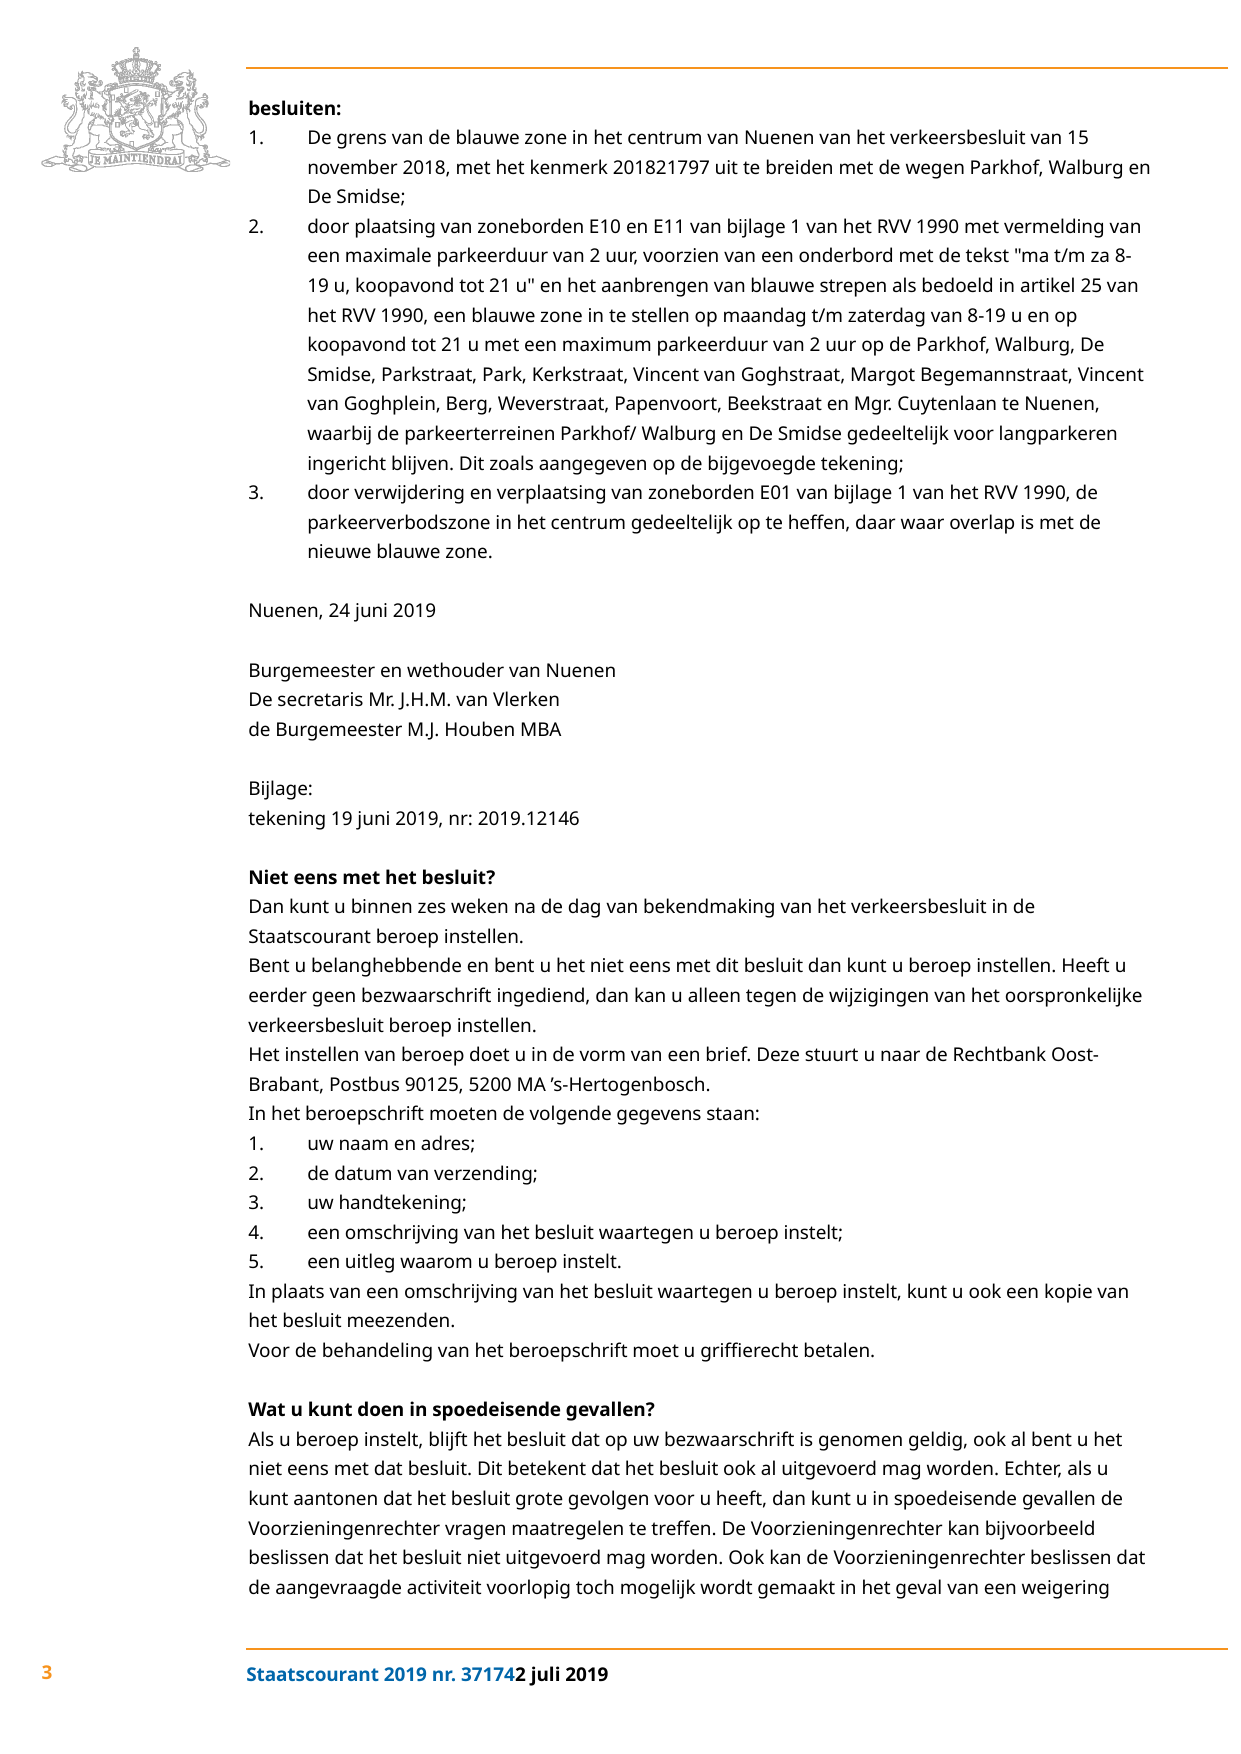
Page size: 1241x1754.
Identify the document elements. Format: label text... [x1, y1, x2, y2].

text Nuenen, 24 juni 2019 [248, 598, 1152, 623]
text Als u beroep instelt, blijft het besluit dat op uw bezwaarschrift is genomen geldig, ook al bent u het niet eens met dat besluit. Dit betekent dat het besluit ook al uitgevoerd mag worden. Echter, als u kunt aantonen dat het besluit grote gevolgen voor u heeft, dan kunt u in spoedeisende gevallen de Voorzieningenrechter vragen maatregelen te treffen. De Voorzieningenrechter kan bijvoorbeeld beslissen dat het besluit niet uitgevoerd mag worden. Ook kan de Voorzieningenrechter beslissen dat de aangevraagde activiteit voorlopig toch mogelijk wordt gemaakt in het geval van een weigering [248, 1426, 1152, 1600]
list De grens van de blauwe zone in het centrum van Nuenen van het verkeersbesluit van 15 november 2018, met het kenmerk 201821797 uit te breiden met de wegen Parkhof, Walburg en De Smidse; [248, 124, 1152, 209]
text Het instellen van beroep doet u in de vorm van een brief. Deze stuurt u naar de Rechtbank Oost-Brabant, Postbus 90125, 5200 MA ’s-Hertogenbosch. [248, 1041, 1152, 1097]
text In plaats van een omschrijving van het besluit waartegen u beroep instelt, kunt u ook een kopie van het besluit meezenden. [248, 1278, 1152, 1333]
list uw naam en adres; [248, 1130, 1152, 1156]
text tekening 19 juni 2019, nr: 2019.12146 [248, 805, 1152, 831]
list door plaatsing van zoneborden E10 en E11 van bijlage 1 van het RVV 1990 met vermelding van een maximale parkeerduur van 2 uur, voorzien van een onderbord met de tekst "ma t/m za 8-19 u, koopavond tot 21 u" en het aanbrengen van blauwe strepen als bedoeld in artikel 25 van het RVV 1990, een blauwe zone in te stellen op maandag t/m zaterdag van 8-19 u en op koopavond tot 21 u met een maximum parkeerduur van 2 uur op de Parkhof, Walburg, De Smidse, Parkstraat, Park, Kerkstraat, Vincent van Goghstraat, Margot Begemannstraat, Vincent van Goghplein, Berg, Weverstraat, Papenvoort, Beekstraat en Mgr. Cuytenlaan te Nuenen, waarbij de parkeerterreinen Parkhof/ Walburg en De Smidse gedeeltelijk voor langparkeren ingericht blijven. Dit zoals aangegeven op de bijgevoegde tekening; [248, 213, 1152, 476]
text In het beroepschrift moeten de volgende gegevens staan: [248, 1101, 1152, 1126]
text Bent u belanghebbende en bent u het niet eens met dit besluit dan kunt u beroep instellen. Heeft u eerder geen bezwaarschrift ingediend, dan kan u alleen tegen de wijzigingen van het oorspronkelijke verkeersbesluit beroep instellen. [248, 953, 1152, 1038]
text Dan kunt u binnen zes weken na de dag van bekendmaking van het verkeersbesluit in de Staatscourant beroep instellen. [248, 893, 1152, 949]
text Niet eens met het besluit? [248, 864, 1152, 890]
text Bijlage: [248, 775, 1152, 801]
list de datum van verzending; [248, 1160, 1152, 1186]
list door verwijdering en verplaatsing van zoneborden E01 van bijlage 1 van het RVV 1990, de parkeerverbodszone in het centrum gedeeltelijk op te heffen, daar waar overlap is met de nieuwe blauwe zone. [248, 479, 1152, 564]
text besluiten: [248, 95, 1152, 121]
text de Burgemeester M.J. Houben MBA [248, 716, 1152, 742]
text De secretaris Mr. J.H.M. van Vlerken [248, 686, 1152, 712]
list een omschrijving van het besluit waartegen u beroep instelt; [248, 1219, 1152, 1245]
text Wat u kunt doen in spoedeisende gevallen? [248, 1396, 1152, 1422]
list een uitleg waarom u beroep instelt. [248, 1248, 1152, 1274]
text Burgemeester en wethouder van Nuenen [248, 657, 1152, 683]
picture [41, 47, 231, 172]
list uw handtekening; [248, 1189, 1152, 1215]
text Voor de behandeling van het beroepschrift moet u griffierecht betalen. [248, 1337, 1152, 1363]
